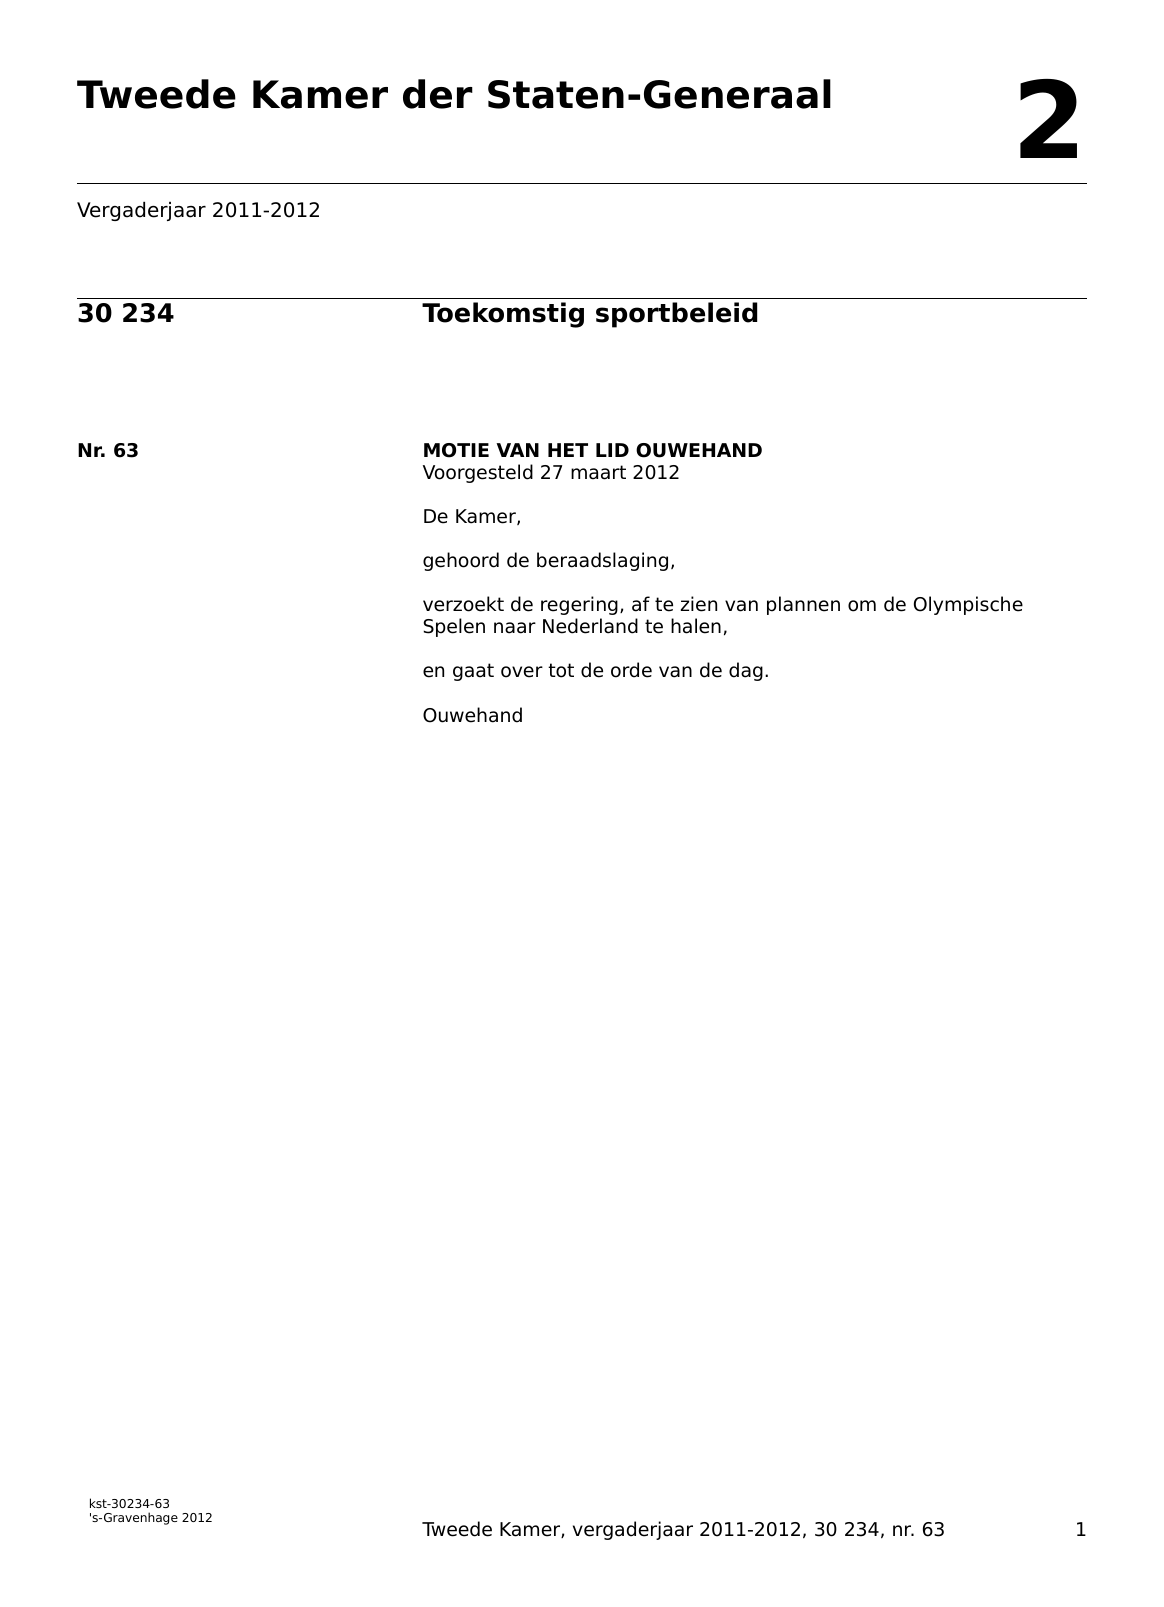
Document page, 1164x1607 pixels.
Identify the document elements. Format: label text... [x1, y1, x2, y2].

text gehoord de beraadslaging, [422, 550, 1087, 572]
text De Kamer, [422, 506, 1087, 528]
text en gaat over tot de orde van de dag. [422, 660, 1087, 682]
table_cell Vergaderjaar 2011-2012 [77, 184, 1087, 298]
subtitle Nr. 63 MOTIE VAN HET LID OUWEHAND [77, 440, 1087, 462]
table_header Tweede Kamer der Staten-Generaal [77, 59, 886, 183]
table_header 2 [886, 59, 1087, 183]
text 's-Gravenhage 2012 [88, 1511, 323, 1525]
text Ouwehand [422, 704, 1087, 726]
text Voorgesteld 27 maart 2012 [422, 462, 1087, 484]
subtitle 30 234 Toekomstig sportbeleid [77, 299, 1087, 329]
text verzoekt de regering, af te zien van plannen om de Olympische Spelen naar Nederland te halen, [422, 594, 1087, 638]
text kst-30234-63 [88, 1497, 323, 1511]
